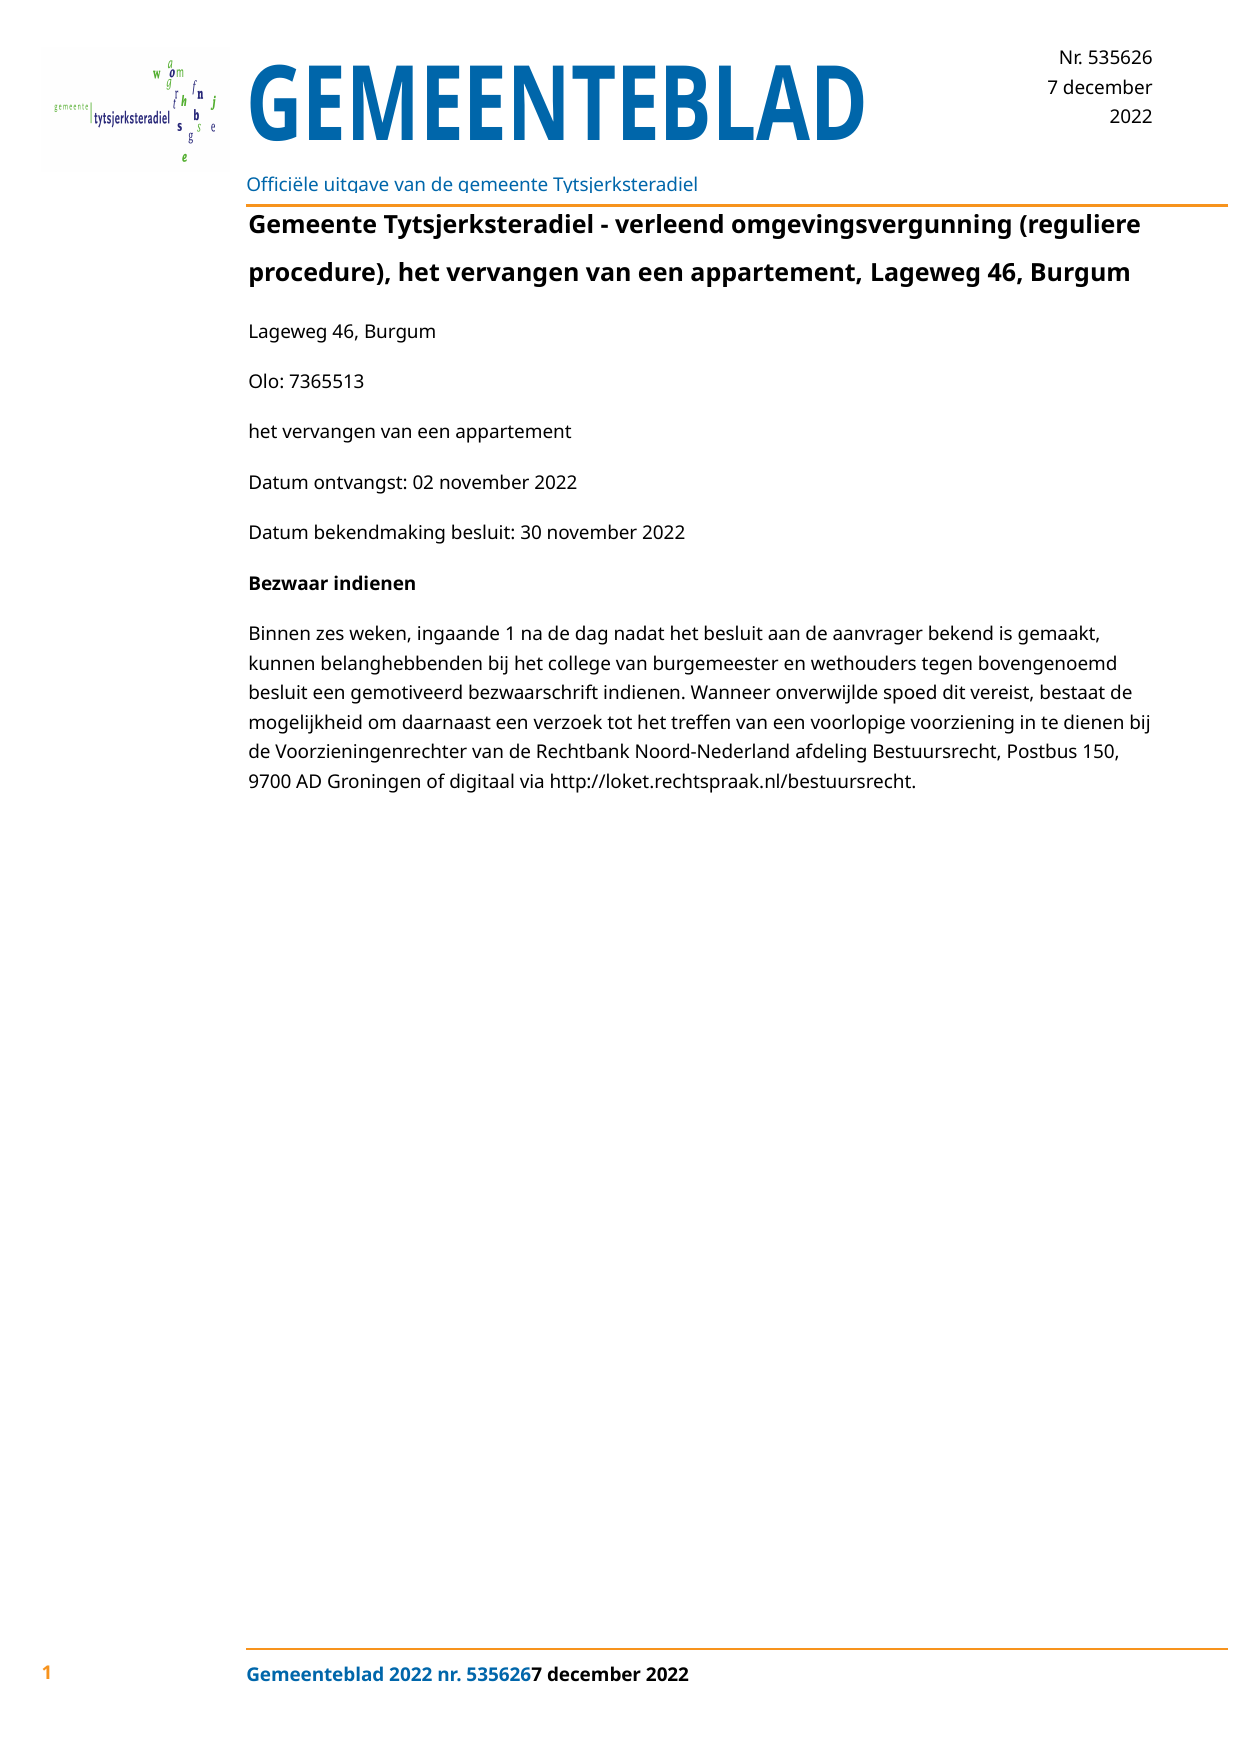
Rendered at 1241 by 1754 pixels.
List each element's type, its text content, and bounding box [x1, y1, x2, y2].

text Bezwaar indienen [248, 570, 1152, 596]
text Datum ontvangst: 02 november 2022 [248, 469, 1152, 495]
text Binnen zes weken, ingaande 1 na de dag nadat het besluit aan de aanvrager bekend is gemaakt, kunnen belanghebbenden bij het college van burgemeester en wethouders tegen bovengenoemd besluit een gemotiveerd bezwaarschrift indienen. Wanneer onverwijlde spoed dit vereist, bestaat de mogelijkheid om daarnaast een verzoek tot het treffen van een voorlopige voorziening in te dienen bij de Voorzieningenrechter van de Rechtbank Noord-Nederland afdeling Bestuursrecht, Postbus 150, 9700 AD Groningen of digitaal via http://loket.rechtspraak.nl/bestuursrecht. [248, 620, 1152, 794]
text Lageweg 46, Burgum [248, 318, 1152, 344]
text het vervangen van een appartement [248, 419, 1152, 444]
picture [41, 47, 231, 172]
text Olo: 7365513 [248, 368, 1152, 394]
text Gemeente Tytsjerksteradiel - verleend omgevingsvergunning (reguliere procedure), het vervangen van een appartement, Lageweg 46, Burgum [248, 207, 1152, 288]
text Datum bekendmaking besluit: 30 november 2022 [248, 519, 1152, 545]
